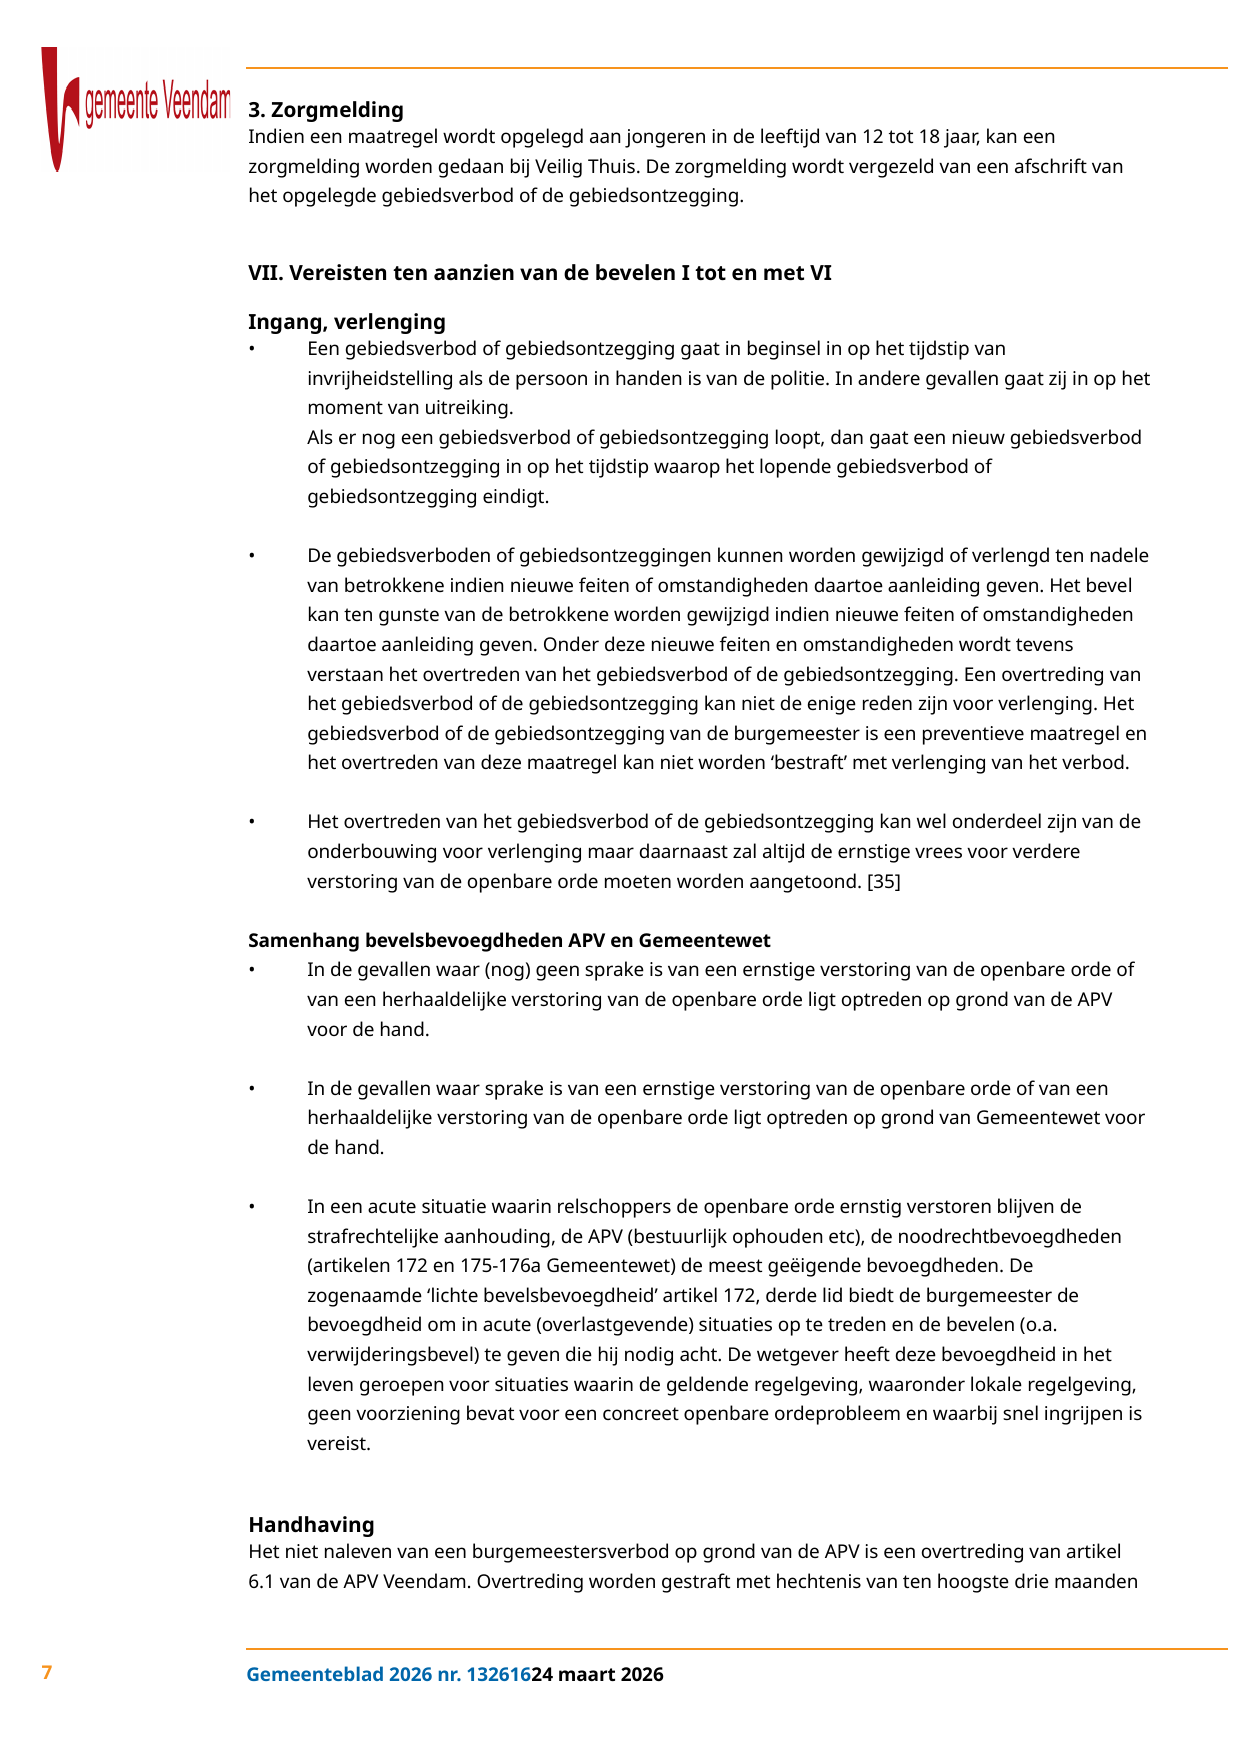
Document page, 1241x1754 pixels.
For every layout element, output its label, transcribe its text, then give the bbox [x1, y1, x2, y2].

list In de gevallen waar sprake is van een ernstige verstoring van de openbare orde of van een herhaaldelijke verstoring van de openbare orde ligt optreden op grond van Gemeentewet voor de hand. [248, 1075, 1152, 1160]
list Een gebiedsverbod of gebiedsontzegging gaat in beginsel in op het tijdstip van invrijheidstelling als de persoon in handen is van de politie. In andere gevallen gaat zij in op het moment van uitreiking. [248, 335, 1152, 420]
text 3. Zorgmelding [248, 95, 1152, 123]
text Samenhang bevelsbevoegdheden APV en Gemeentewet [248, 927, 1152, 953]
text VII. Vereisten ten aanzien van de bevelen I tot en met VI [248, 258, 1152, 286]
text Indien een maatregel wordt opgelegd aan jongeren in de leeftijd van 12 tot 18 jaar, kan een zorgmelding worden gedaan bij Veilig Thuis. De zorgmelding wordt vergezeld van een afschrift van het opgelegde gebiedsverbod of de gebiedsontzegging. [248, 123, 1152, 208]
list Het overtreden van het gebiedsverbod of de gebiedsontzegging kan wel onderdeel zijn van de onderbouwing voor verlenging maar daarnaast zal altijd de ernstige vrees voor verdere verstoring van de openbare orde moeten worden aangetoond. [35] [248, 809, 1152, 893]
list In een acute situatie waarin relschoppers de openbare orde ernstig verstoren blijven de strafrechtelijke aanhouding, de APV (bestuurlijk ophouden etc), de noodrechtbevoegdheden (artikelen 172 en 175-176a Gemeentewet) de meest geëigende bevoegdheden. De zogenaamde ‘lichte bevelsbevoegdheid’ artikel 172, derde lid biedt de burgemeester de bevoegdheid om in acute (overlastgevende) situaties op te treden en de bevelen (o.a. verwijderingsbevel) te geven die hij nodig acht. De wetgever heeft deze bevoegdheid in het leven geroepen voor situaties waarin de geldende regelgeving, waaronder lokale regelgeving, geen voorziening bevat voor een concreet openbare ordeprobleem en waarbij snel ingrijpen is vereist. [248, 1193, 1152, 1456]
list Als er nog een gebiedsverbod of gebiedsontzegging loopt, dan gaat een nieuw gebiedsverbod of gebiedsontzegging in op het tijdstip waarop het lopende gebiedsverbod of gebiedsontzegging eindigt. [248, 424, 1152, 509]
text Handhaving [248, 1510, 1152, 1538]
text Ingang, verlenging [248, 307, 1152, 335]
text Het niet naleven van een burgemeestersverbod op grond van de APV is een overtreding van artikel 6.1 van de APV Veendam. Overtreding worden gestraft met hechtenis van ten hoogste drie maanden [248, 1538, 1152, 1594]
list In de gevallen waar (nog) geen sprake is van een ernstige verstoring van de openbare orde of van een herhaaldelijke verstoring van de openbare orde ligt optreden op grond van de APV voor de hand. [248, 957, 1152, 1041]
picture [41, 47, 231, 172]
list De gebiedsverboden of gebiedsontzeggingen kunnen worden gewijzigd of verlengd ten nadele van betrokkene indien nieuwe feiten of omstandigheden daartoe aanleiding geven. Het bevel kan ten gunste van de betrokkene worden gewijzigd indien nieuwe feiten of omstandigheden daartoe aanleiding geven. Onder deze nieuwe feiten en omstandigheden wordt tevens verstaan het overtreden van het gebiedsverbod of de gebiedsontzegging. Een overtreding van het gebiedsverbod of de gebiedsontzegging kan niet de enige reden zijn voor verlenging. Het gebiedsverbod of de gebiedsontzegging van de burgemeester is een preventieve maatregel en het overtreden van deze maatregel kan niet worden ‘bestraft’ met verlenging van het verbod. [248, 542, 1152, 775]
